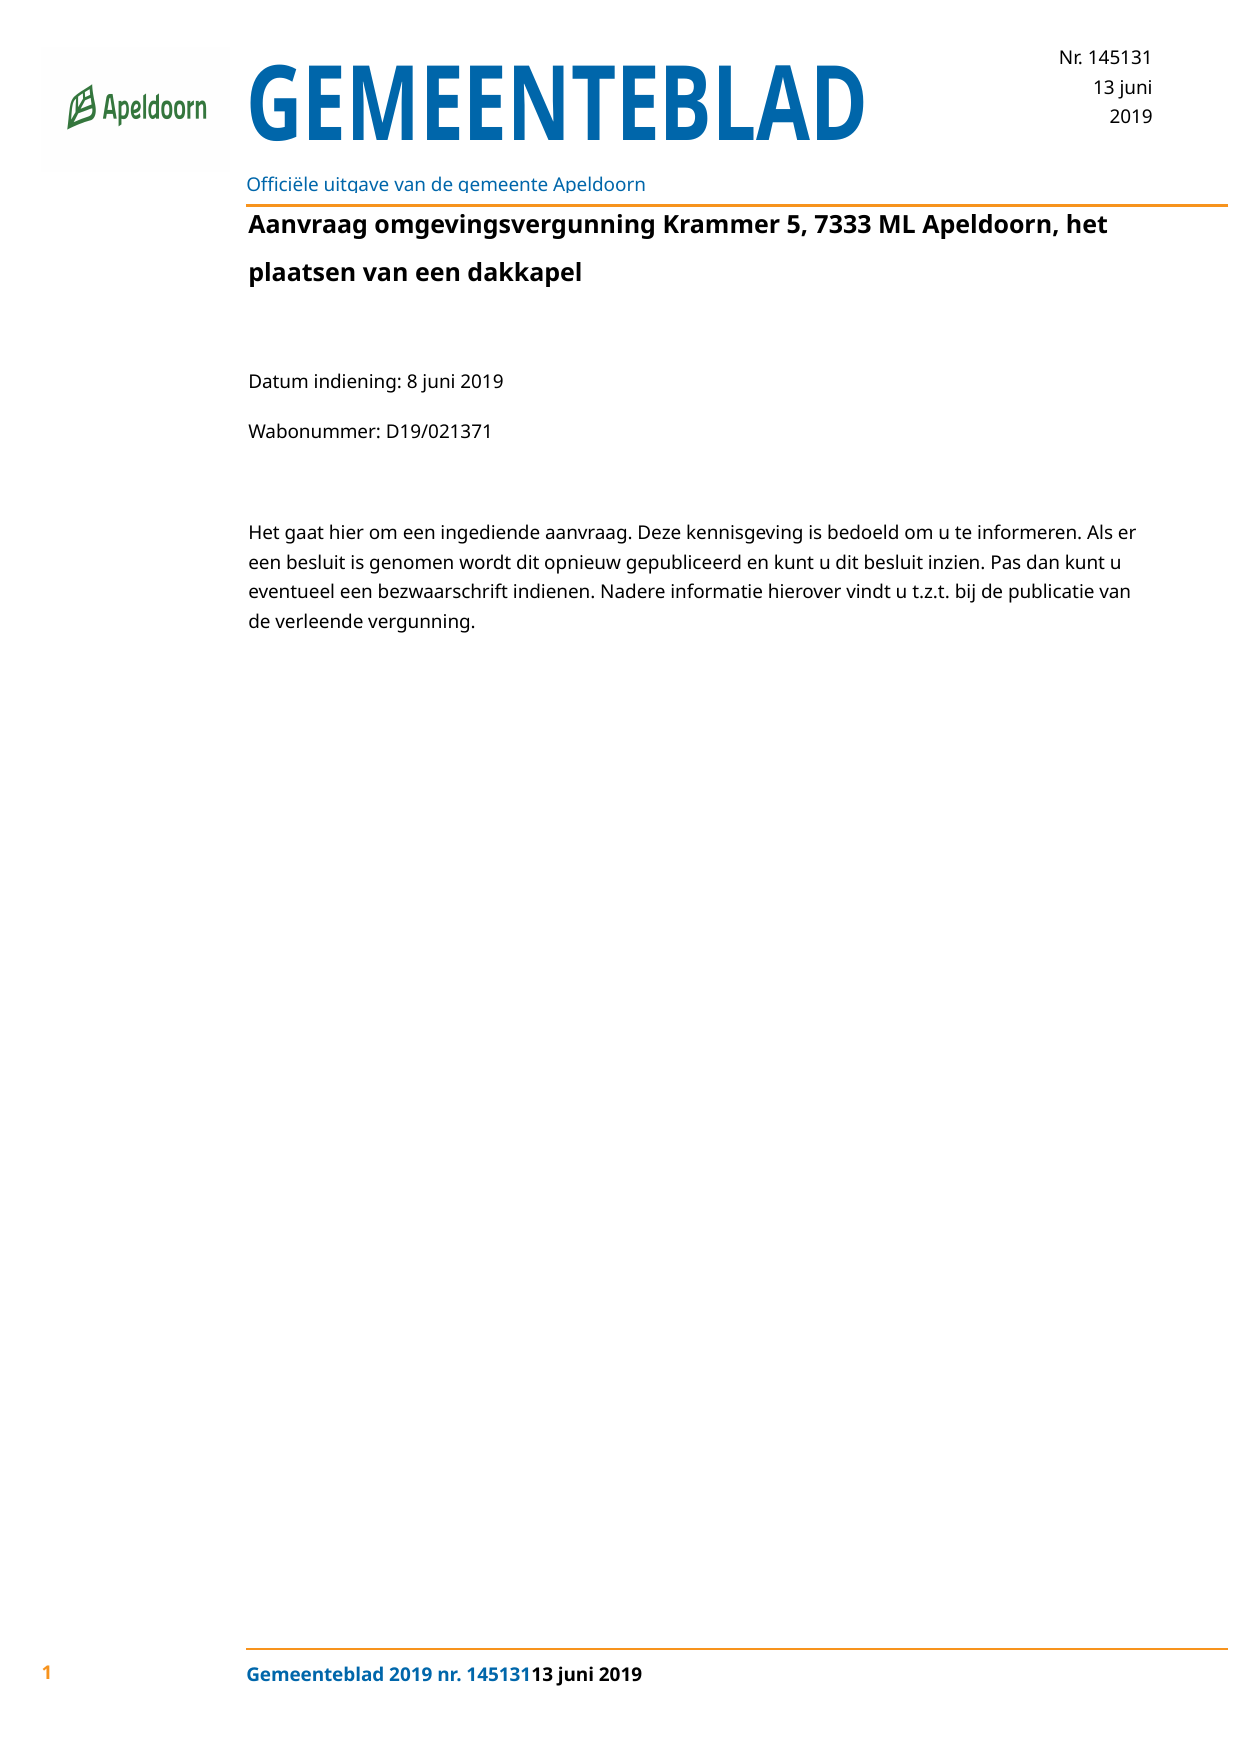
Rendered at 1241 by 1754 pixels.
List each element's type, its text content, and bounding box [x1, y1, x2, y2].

text Wabonummer: D19/021371 [248, 419, 1152, 444]
text Het gaat hier om een ingediende aanvraag. Deze kennisgeving is bedoeld om u te informeren. Als er een besluit is genomen wordt dit opnieuw gepubliceerd en kunt u dit besluit inzien. Pas dan kunt u eventueel een bezwaarschrift indienen. Nadere informatie hierover vindt u t.z.t. bij de publicatie van de verleende vergunning. [248, 519, 1152, 634]
text Datum indiening: 8 juni 2019 [248, 368, 1152, 394]
picture [41, 47, 231, 172]
text Aanvraag omgevingsvergunning Krammer 5, 7333 ML Apeldoorn, het plaatsen van een dakkapel [248, 207, 1152, 288]
